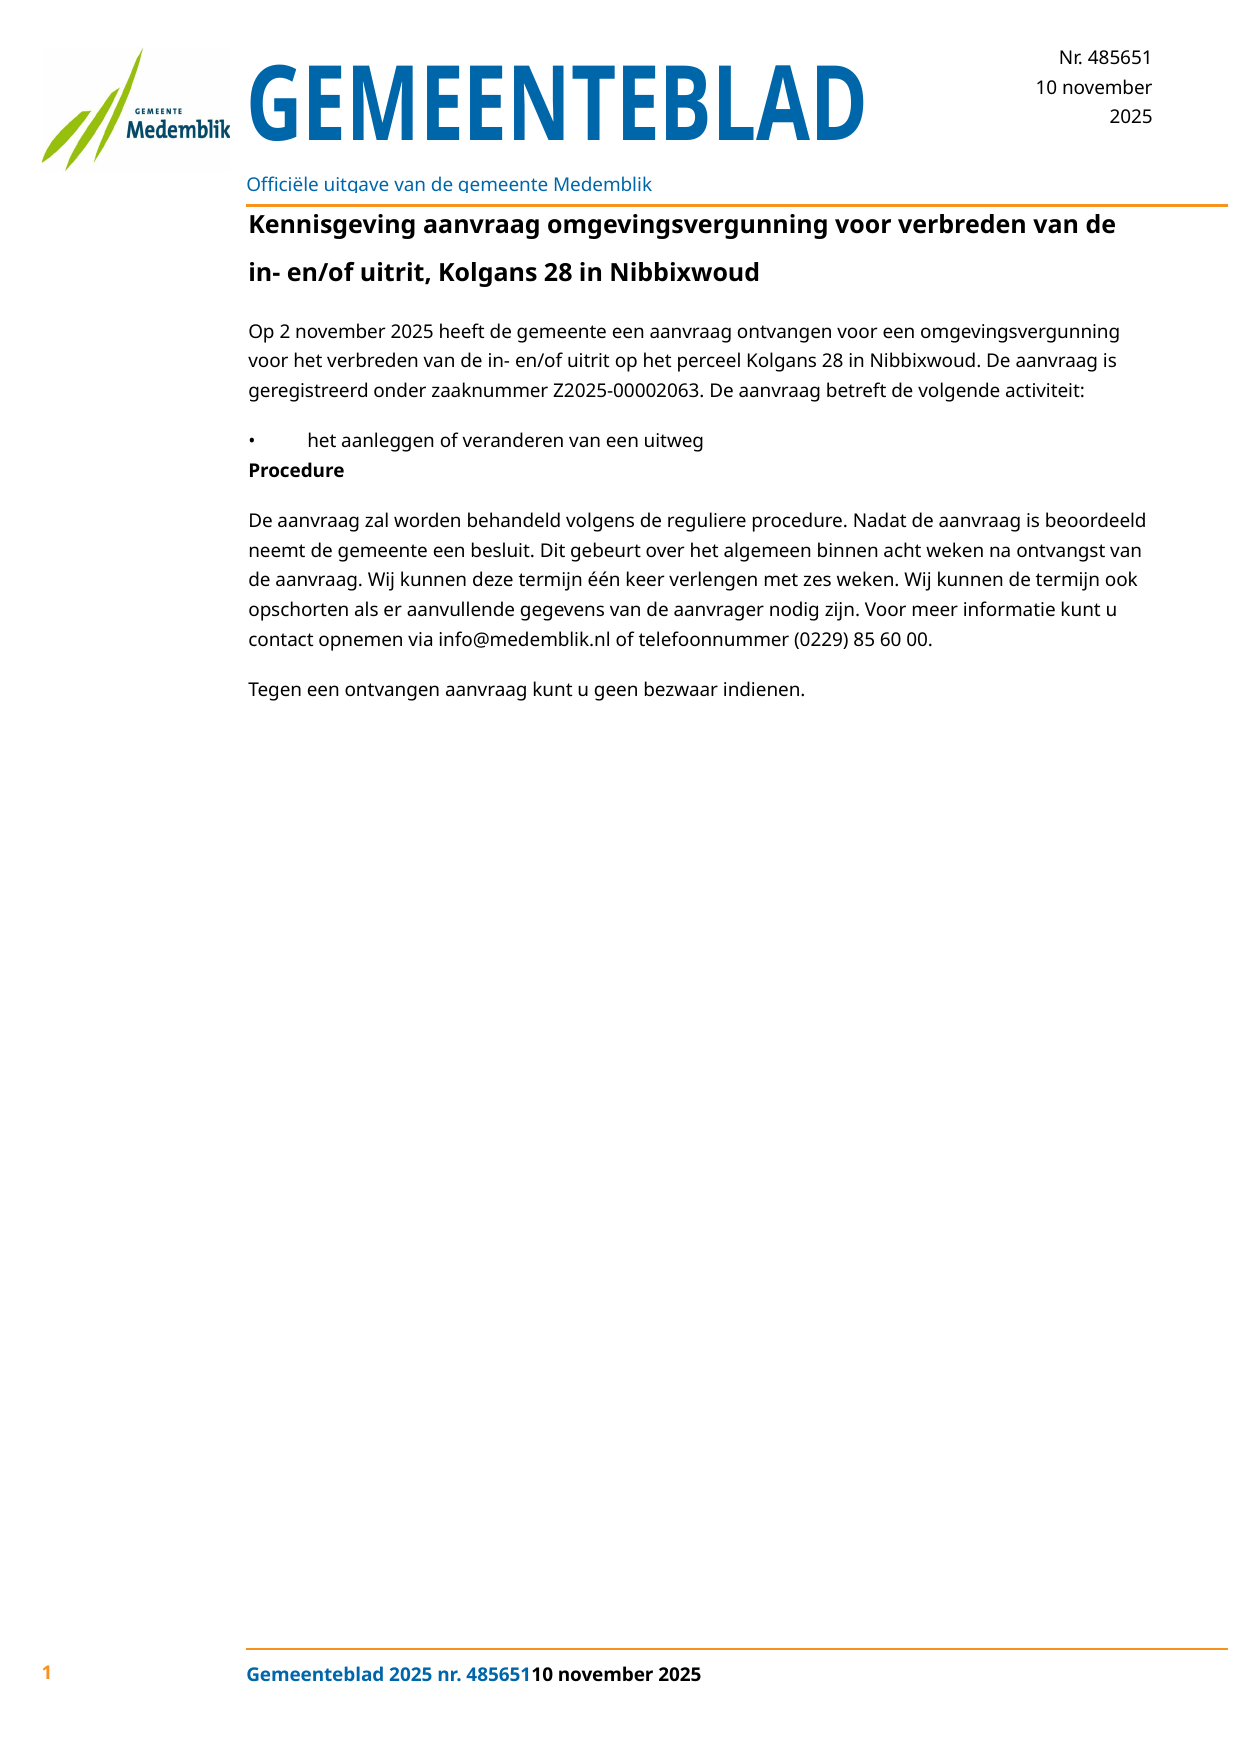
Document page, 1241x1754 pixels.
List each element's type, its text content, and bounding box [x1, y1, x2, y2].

picture [41, 47, 231, 172]
text De aanvraag zal worden behandeld volgens de reguliere procedure. Nadat de aanvraag is beoordeeld neemt de gemeente een besluit. Dit gebeurt over het algemeen binnen acht weken na ontvangst van de aanvraag. Wij kunnen deze termijn één keer verlengen met zes weken. Wij kunnen de termijn ook opschorten als er aanvullende gegevens van de aanvrager nodig zijn. Voor meer informatie kunt u contact opnemen via info@medemblik.nl of telefoonnummer (0229) 85 60 00. [248, 507, 1152, 652]
text Op 2 november 2025 heeft de gemeente een aanvraag ontvangen voor een omgevingsvergunning voor het verbreden van de in- en/of uitrit op het perceel Kolgans 28 in Nibbixwoud. De aanvraag is geregistreerd onder zaaknummer Z2025-00002063. De aanvraag betreft de volgende activiteit: [248, 318, 1152, 403]
text Procedure [248, 457, 1152, 483]
text Kennisgeving aanvraag omgevingsvergunning voor verbreden van de in- en/of uitrit, Kolgans 28 in Nibbixwoud [248, 207, 1152, 288]
text Tegen een ontvangen aanvraag kunt u geen bezwaar indienen. [248, 676, 1152, 702]
list het aanleggen of veranderen van een uitweg [248, 427, 1152, 453]
